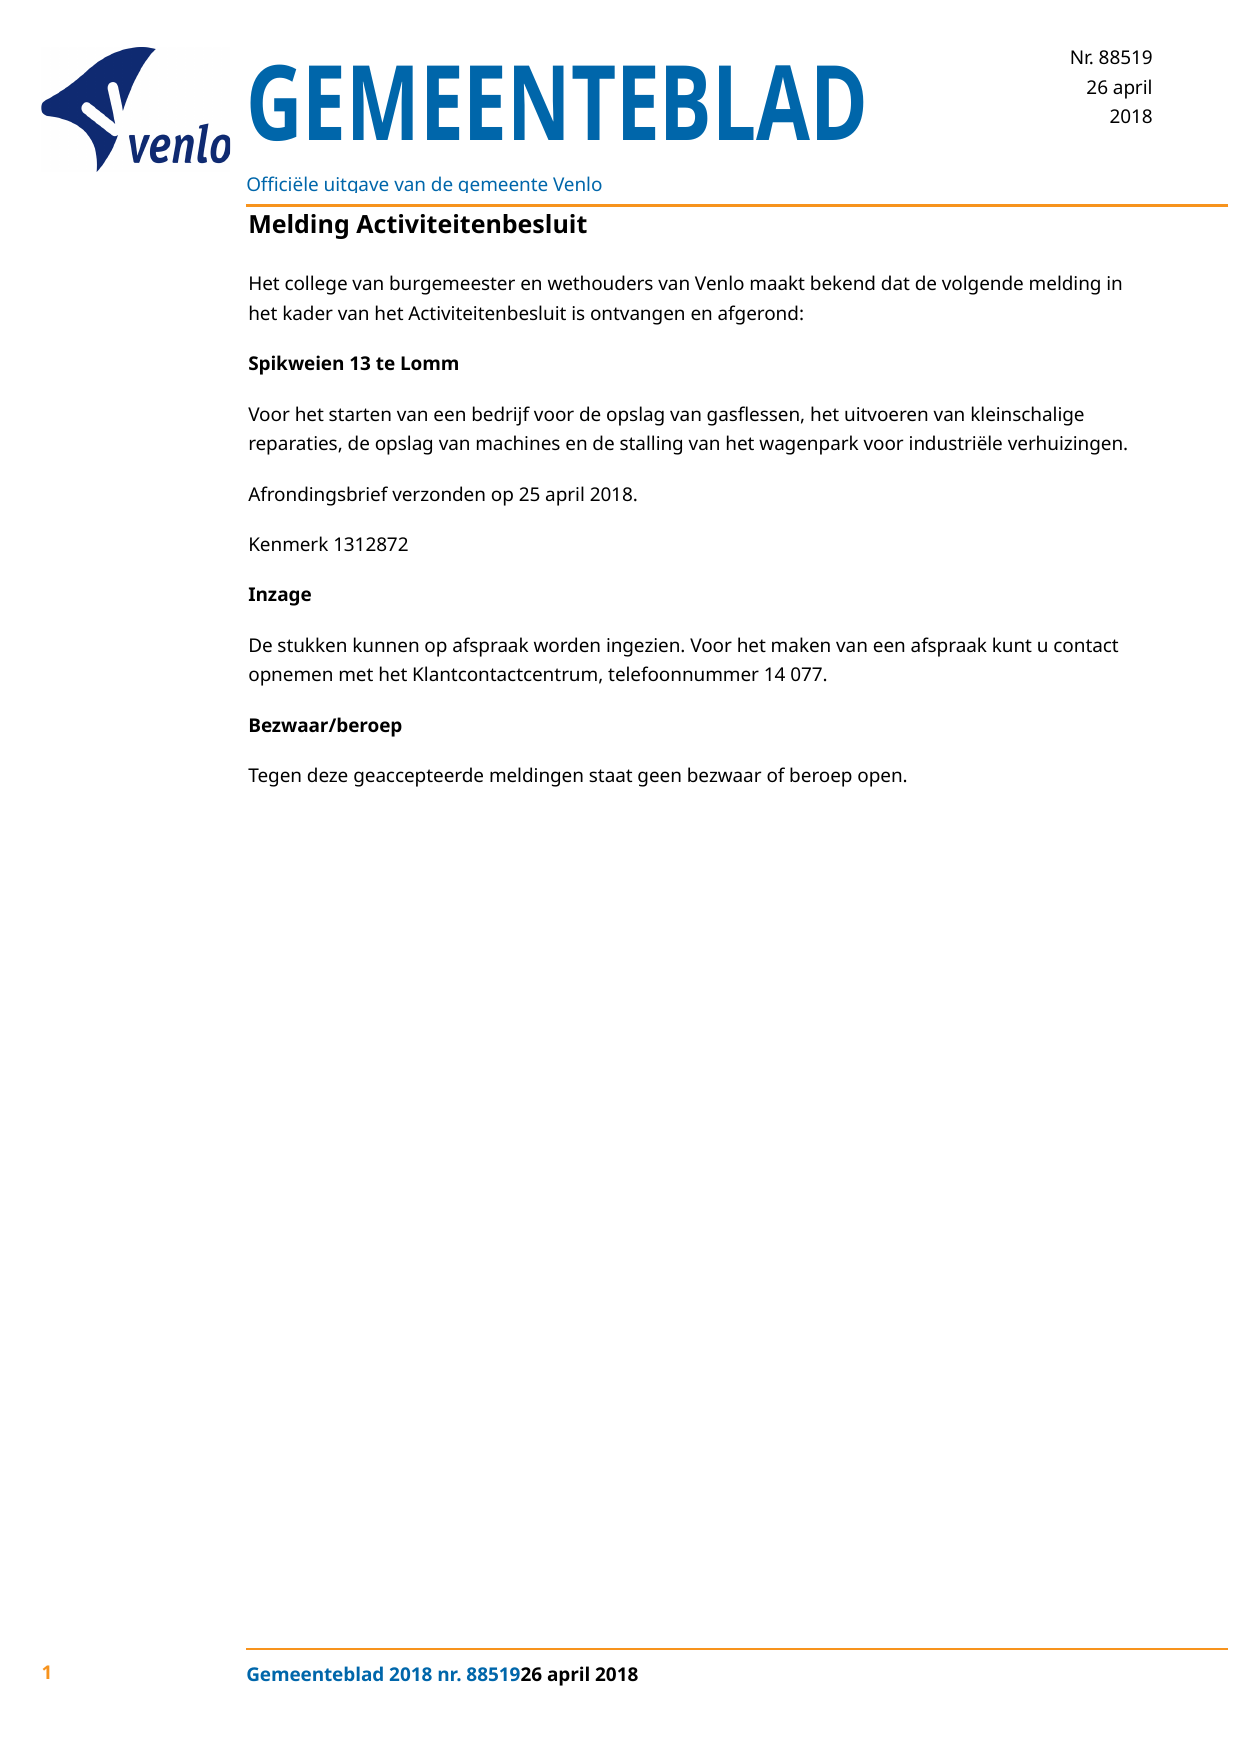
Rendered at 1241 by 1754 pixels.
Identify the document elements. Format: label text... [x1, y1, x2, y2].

text Afrondingsbrief verzonden op 25 april 2018. [248, 481, 1152, 506]
text Het college van burgemeester en wethouders van Venlo maakt bekend dat de volgende melding in het kader van het Activiteitenbesluit is ontvangen en afgerond: [248, 270, 1152, 326]
text Voor het starten van een bedrijf voor de opslag van gasflessen, het uitvoeren van kleinschalige reparaties, de opslag van machines en de stalling van het wagenpark voor industriële verhuizingen. [248, 401, 1152, 456]
text De stukken kunnen op afspraak worden ingezien. Voor het maken van een afspraak kunt u contact opnemen met het Klantcontactcentrum, telefoonnummer 14 077. [248, 632, 1152, 687]
text Melding Activiteitenbesluit [248, 207, 1152, 241]
text Kenmerk 1312872 [248, 531, 1152, 557]
text Bezwaar/beroep [248, 712, 1152, 738]
text Inzage [248, 582, 1152, 607]
text Spikweien 13 te Lomm [248, 350, 1152, 376]
text Tegen deze geaccepteerde meldingen staat geen bezwaar of beroep open. [248, 762, 1152, 788]
picture [41, 47, 231, 172]
